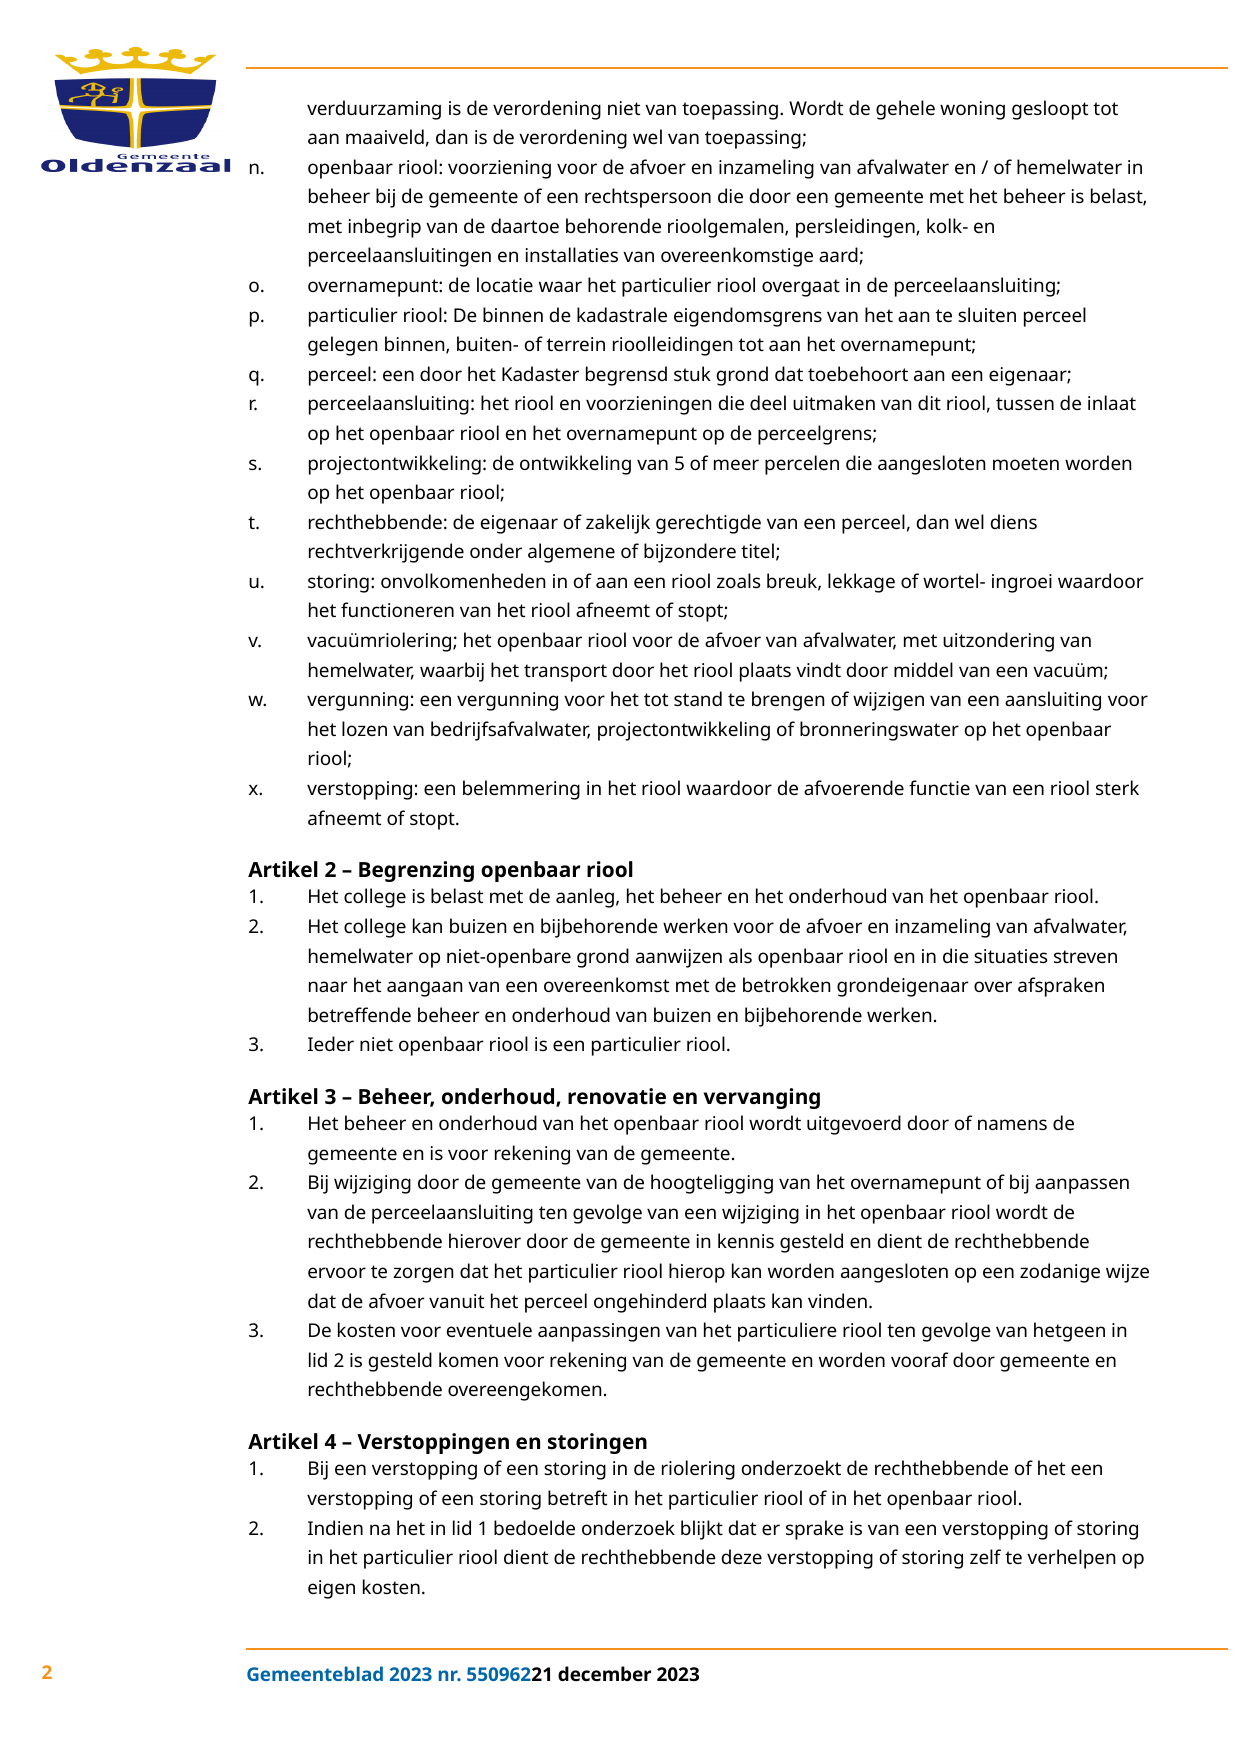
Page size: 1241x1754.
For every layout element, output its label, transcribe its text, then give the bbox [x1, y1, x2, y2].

list perceelaansluiting: het riool en voorzieningen die deel uitmaken van dit riool, tussen de inlaat op het openbaar riool en het overnamepunt op de perceelgrens; [248, 391, 1152, 446]
list Ieder niet openbaar riool is een particulier riool. [248, 1032, 1152, 1057]
text Artikel 3 – Beheer, onderhoud, renovatie en vervanging [248, 1082, 1152, 1110]
picture [41, 47, 231, 172]
list vacuümriolering; het openbaar riool voor de afvoer van afvalwater, met uitzondering van hemelwater, waarbij het transport door het riool plaats vindt door middel van een vacuüm; [248, 627, 1152, 683]
text Artikel 2 – Begrenzing openbaar riool [248, 855, 1152, 884]
list Indien na het in lid 1 bedoelde onderzoek blijkt dat er sprake is van een verstopping of storing in het particulier riool dient de rechthebbende deze verstopping of storing zelf te verhelpen op eigen kosten. [248, 1515, 1152, 1599]
list rechthebbende: de eigenaar of zakelijk gerechtigde van een perceel, dan wel diens rechtverkrijgende onder algemene of bijzondere titel; [248, 509, 1152, 564]
text Artikel 4 – Verstoppingen en storingen [248, 1427, 1152, 1456]
list Het college is belast met de aanleg, het beheer en het onderhoud van het openbaar riool. [248, 884, 1152, 909]
list overnamepunt: de locatie waar het particulier riool overgaat in de perceelaansluiting; [248, 272, 1152, 298]
list De kosten voor eventuele aanpassingen van het particuliere riool ten gevolge van hetgeen in lid 2 is gesteld komen voor rekening van de gemeente en worden vooraf door gemeente en rechthebbende overeengekomen. [248, 1317, 1152, 1402]
list projectontwikkeling: de ontwikkeling van 5 of meer percelen die aangesloten moeten worden op het openbaar riool; [248, 450, 1152, 505]
list Bij wijziging door de gemeente van de hoogteligging van het overnamepunt of bij aanpassen van de perceelaansluiting ten gevolge van een wijziging in het openbaar riool wordt de rechthebbende hierover door de gemeente in kennis gesteld en dient de rechthebbende ervoor te zorgen dat het particulier riool hierop kan worden aangesloten op een zodanige wijze dat de afvoer vanuit het perceel ongehinderd plaats kan vinden. [248, 1169, 1152, 1314]
list perceel: een door het Kadaster begrensd stuk grond dat toebehoort aan een eigenaar; [248, 361, 1152, 387]
list vergunning: een vergunning voor het tot stand te brengen of wijzigen van een aansluiting voor het lozen van bedrijfsafvalwater, projectontwikkeling of bronneringswater op het openbaar riool; [248, 686, 1152, 771]
list Het college kan buizen en bijbehorende werken voor de afvoer en inzameling van afvalwater, hemelwater op niet-openbare grond aanwijzen als openbaar riool en in die situaties streven naar het aangaan van een overeenkomst met de betrokken grondeigenaar over afspraken betreffende beheer en onderhoud van buizen en bijbehorende werken. [248, 913, 1152, 1028]
list verstopping: een belemmering in het riool waardoor de afvoerende functie van een riool sterk afneemt of stopt. [248, 775, 1152, 831]
list particulier riool: De binnen de kadastrale eigendomsgrens van het aan te sluiten perceel gelegen binnen, buiten- of terrein rioolleidingen tot aan het overnamepunt; [248, 302, 1152, 357]
list Het beheer en onderhoud van het openbaar riool wordt uitgevoerd door of namens de gemeente en is voor rekening van de gemeente. [248, 1110, 1152, 1166]
list verduurzaming is de verordening niet van toepassing. Wordt de gehele woning gesloopt tot aan maaiveld, dan is de verordening wel van toepassing; [248, 95, 1152, 150]
list storing: onvolkomenheden in of aan een riool zoals breuk, lekkage of wortel- ingroei waardoor het functioneren van het riool afneemt of stopt; [248, 568, 1152, 623]
list openbaar riool: voorziening voor de afvoer en inzameling van afvalwater en / of hemelwater in beheer bij de gemeente of een rechtspersoon die door een gemeente met het beheer is belast, met inbegrip van de daartoe behorende rioolgemalen, persleidingen, kolk- en perceelaansluitingen en installaties van overeenkomstige aard; [248, 154, 1152, 268]
list Bij een verstopping of een storing in de riolering onderzoekt de rechthebbende of het een verstopping of een storing betreft in het particulier riool of in het openbaar riool. [248, 1456, 1152, 1511]
